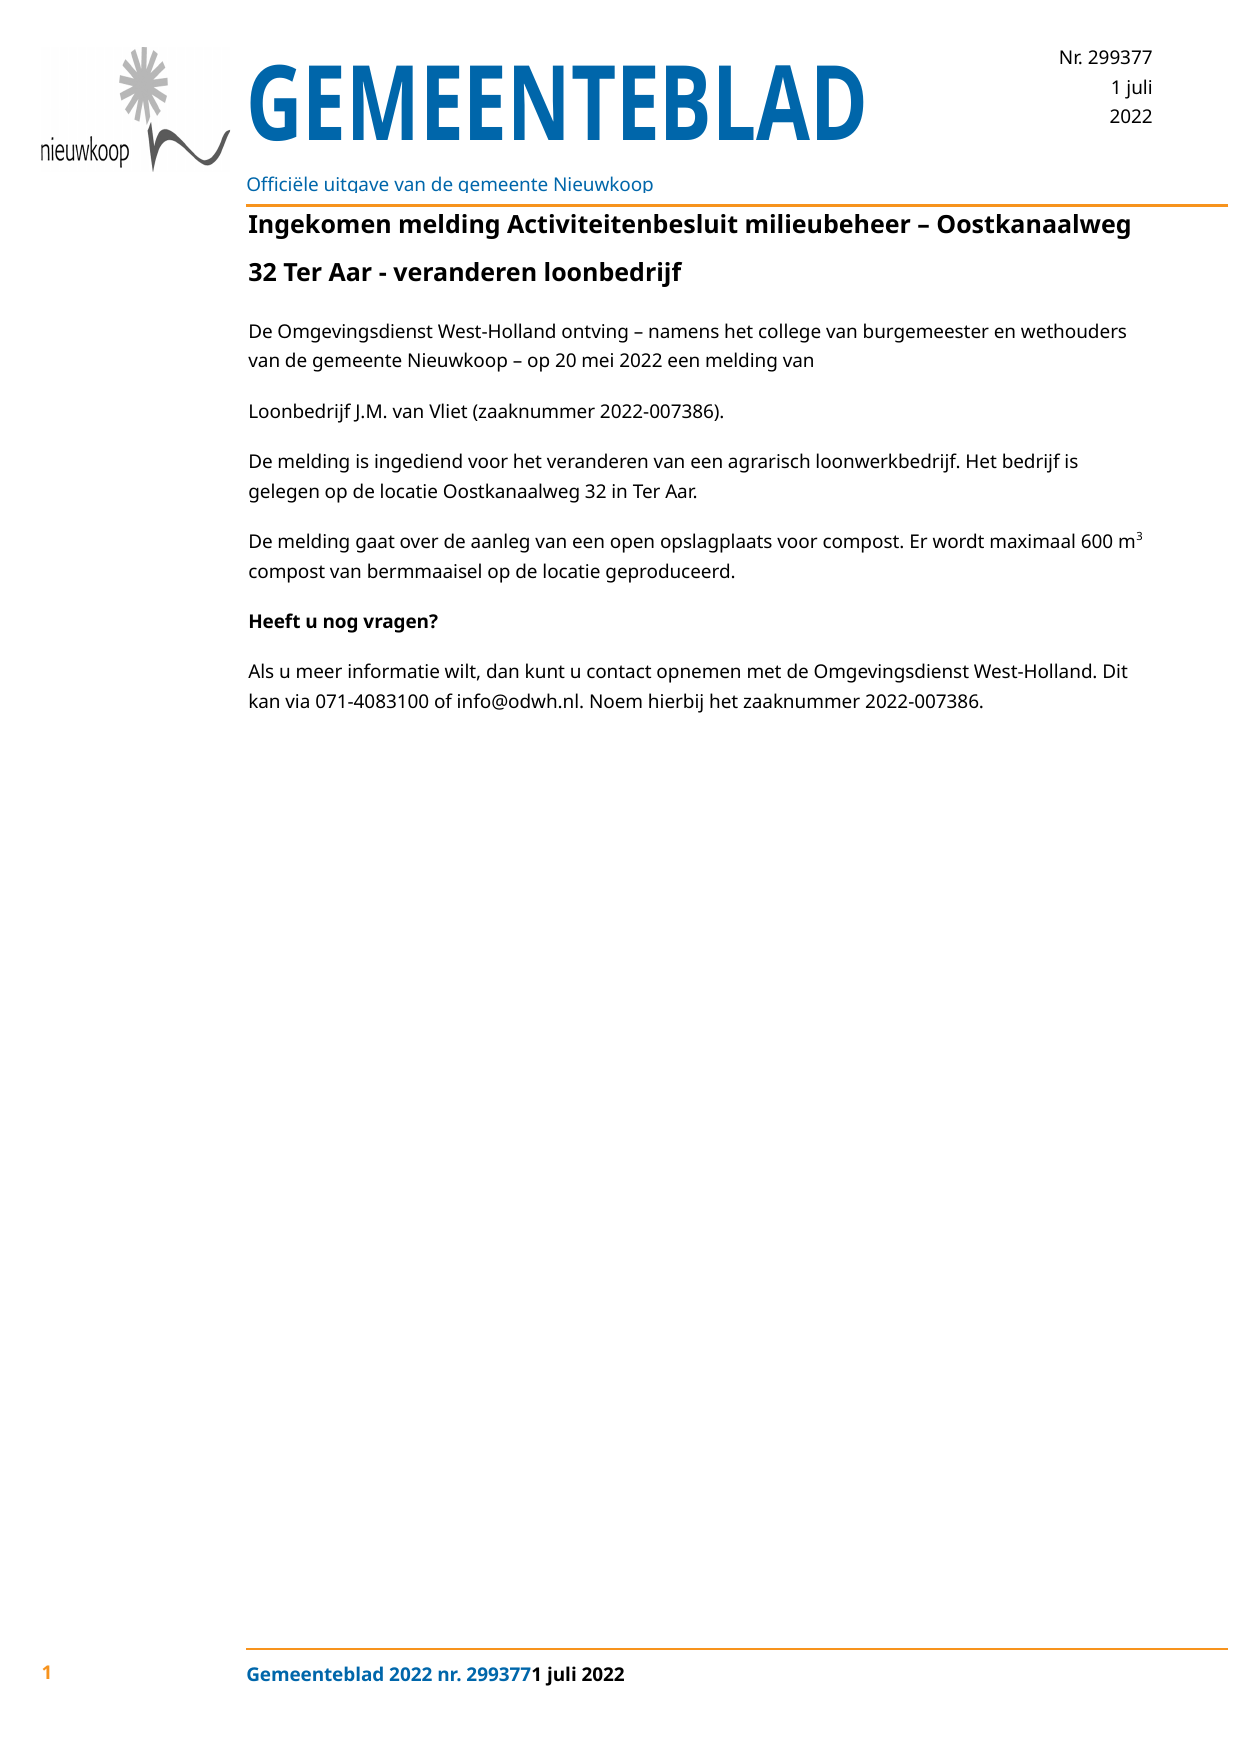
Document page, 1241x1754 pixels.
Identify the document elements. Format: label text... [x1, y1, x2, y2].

picture [41, 47, 231, 172]
text De Omgevingsdienst West-Holland ontving – namens het college van burgemeester en wethouders van de gemeente Nieuwkoop – op 20 mei 2022 een melding van [248, 318, 1152, 373]
text Loonbedrijf J.M. van Vliet (zaaknummer 2022-007386). [248, 398, 1152, 424]
text De melding gaat over de aanleg van een open opslagplaats voor compost. Er wordt maximaal 600 m3 compost van bermmaaisel op de locatie geproduceerd. [248, 528, 1152, 584]
text De melding is ingediend voor het veranderen van een agrarisch loonwerkbedrijf. Het bedrijf is gelegen op de locatie Oostkanaalweg 32 in Ter Aar. [248, 448, 1152, 504]
text Ingekomen melding Activiteitenbesluit milieubeheer – Oostkanaalweg 32 Ter Aar - veranderen loonbedrijf [248, 207, 1152, 288]
text Heeft u nog vragen? [248, 608, 1152, 634]
text Als u meer informatie wilt, dan kunt u contact opnemen met de Omgevingsdienst West-Holland. Dit kan via 071-4083100 of info@odwh.nl. Noem hierbij het zaaknummer 2022-007386. [248, 659, 1152, 714]
